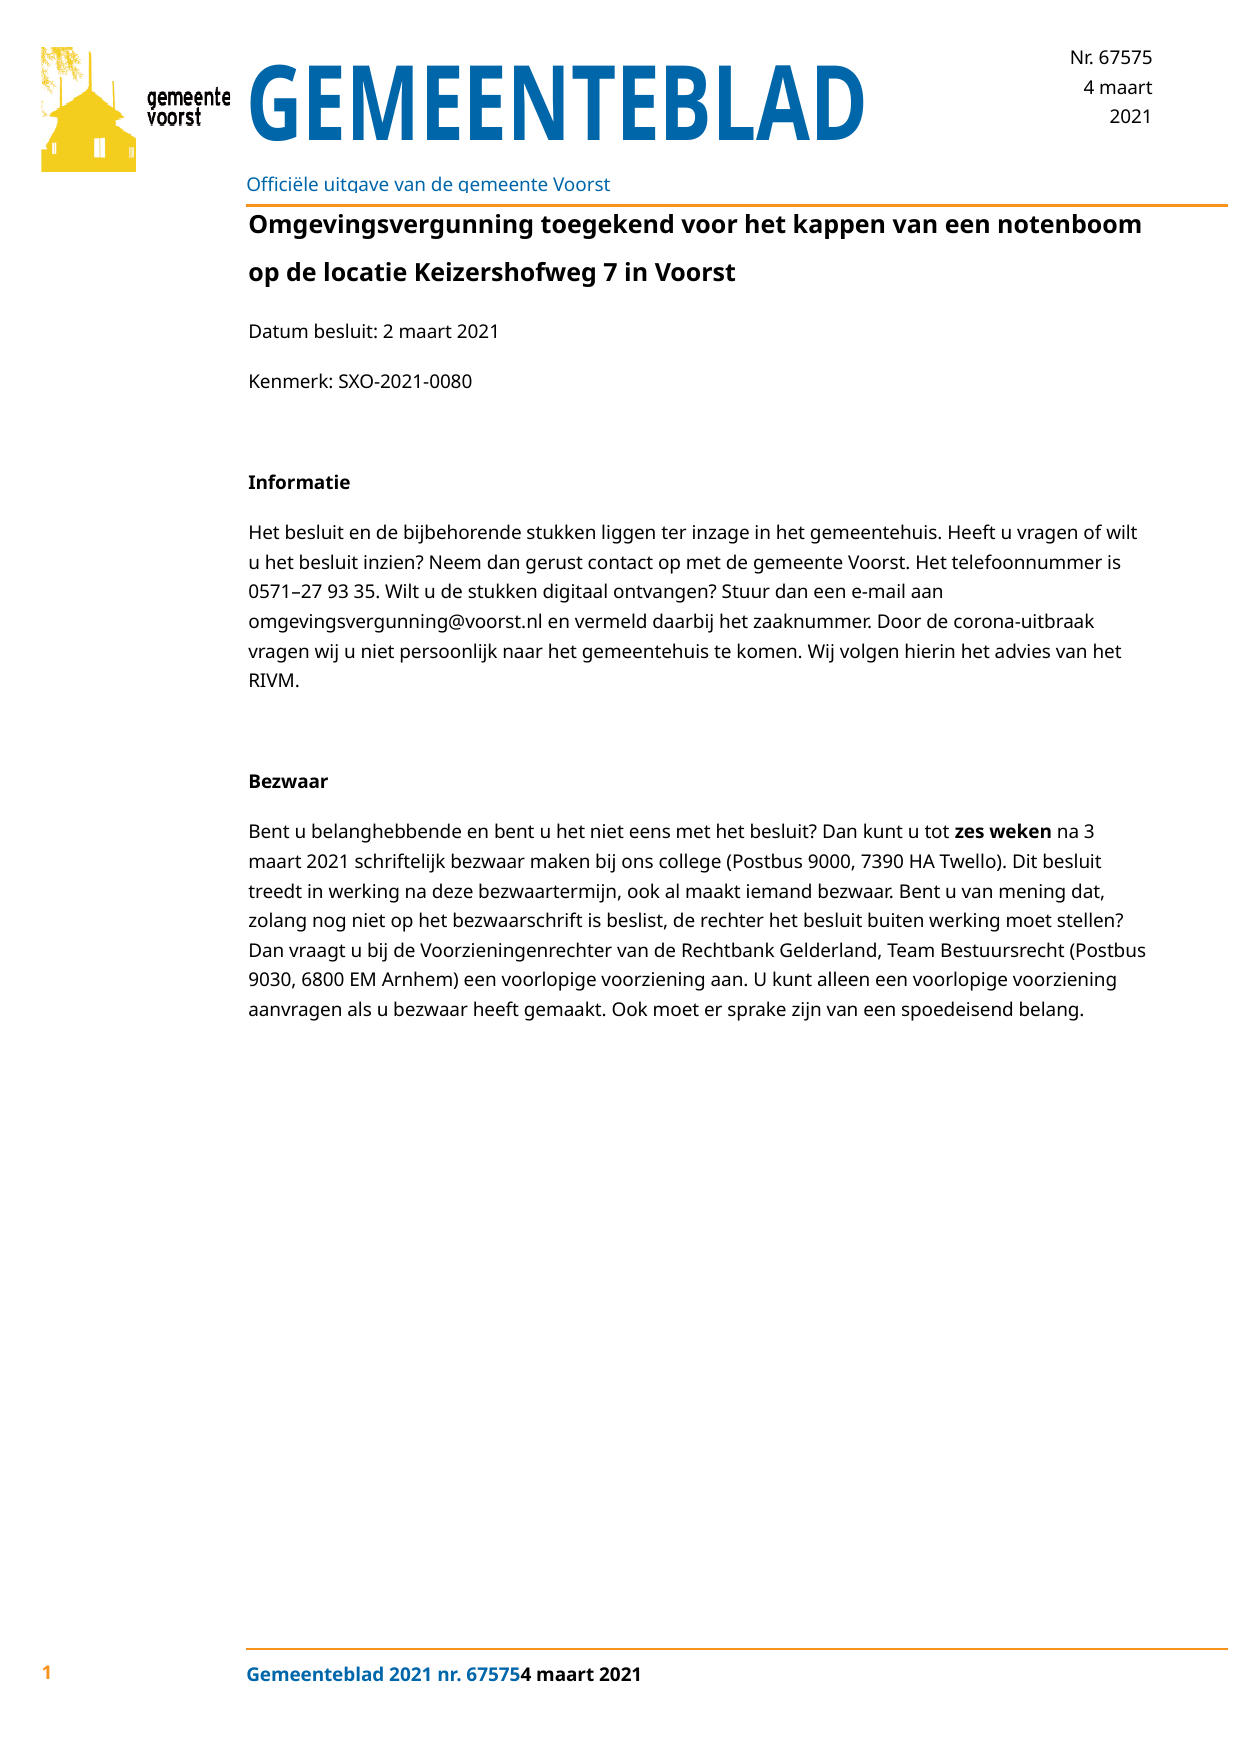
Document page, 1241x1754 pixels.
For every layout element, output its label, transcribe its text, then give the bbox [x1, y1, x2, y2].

picture [41, 47, 231, 172]
text Bezwaar [248, 768, 1152, 794]
text Omgevingsvergunning toegekend voor het kappen van een notenboom op de locatie Keizershofweg 7 in Voorst [248, 207, 1152, 288]
text Informatie [248, 469, 1152, 495]
text Bent u belanghebbende en bent u het niet eens met het besluit? Dan kunt u tot zes weken na 3 maart 2021 schriftelijk bezwaar maken bij ons college (Postbus 9000, 7390 HA Twello). Dit besluit treedt in werking na deze bezwaartermijn, ook al maakt iemand bezwaar. Bent u van mening dat, zolang nog niet op het bezwaarschrift is beslist, de rechter het besluit buiten werking moet stellen? Dan vraagt u bij de Voorzieningenrechter van de Rechtbank Gelderland, Team Bestuursrecht (Postbus 9030, 6800 EM Arnhem) een voorlopige voorziening aan. U kunt alleen een voorlopige voorziening aanvragen als u bezwaar heeft gemaakt. Ook moet er sprake zijn van een spoedeisend belang. [248, 819, 1152, 1022]
text Het besluit en de bijbehorende stukken liggen ter inzage in het gemeentehuis. Heeft u vragen of wilt u het besluit inzien? Neem dan gerust contact op met de gemeente Voorst. Het telefoonnummer is 0571–27 93 35. Wilt u de stukken digitaal ontvangen? Stuur dan een e-mail aan omgevingsvergunning@voorst.nl en vermeld daarbij het zaaknummer. Door de corona-uitbraak vragen wij u niet persoonlijk naar het gemeentehuis te komen. Wij volgen hierin het advies van het RIVM. [248, 519, 1152, 693]
text Kenmerk: SXO-2021-0080 [248, 368, 1152, 394]
text Datum besluit: 2 maart 2021 [248, 318, 1152, 344]
